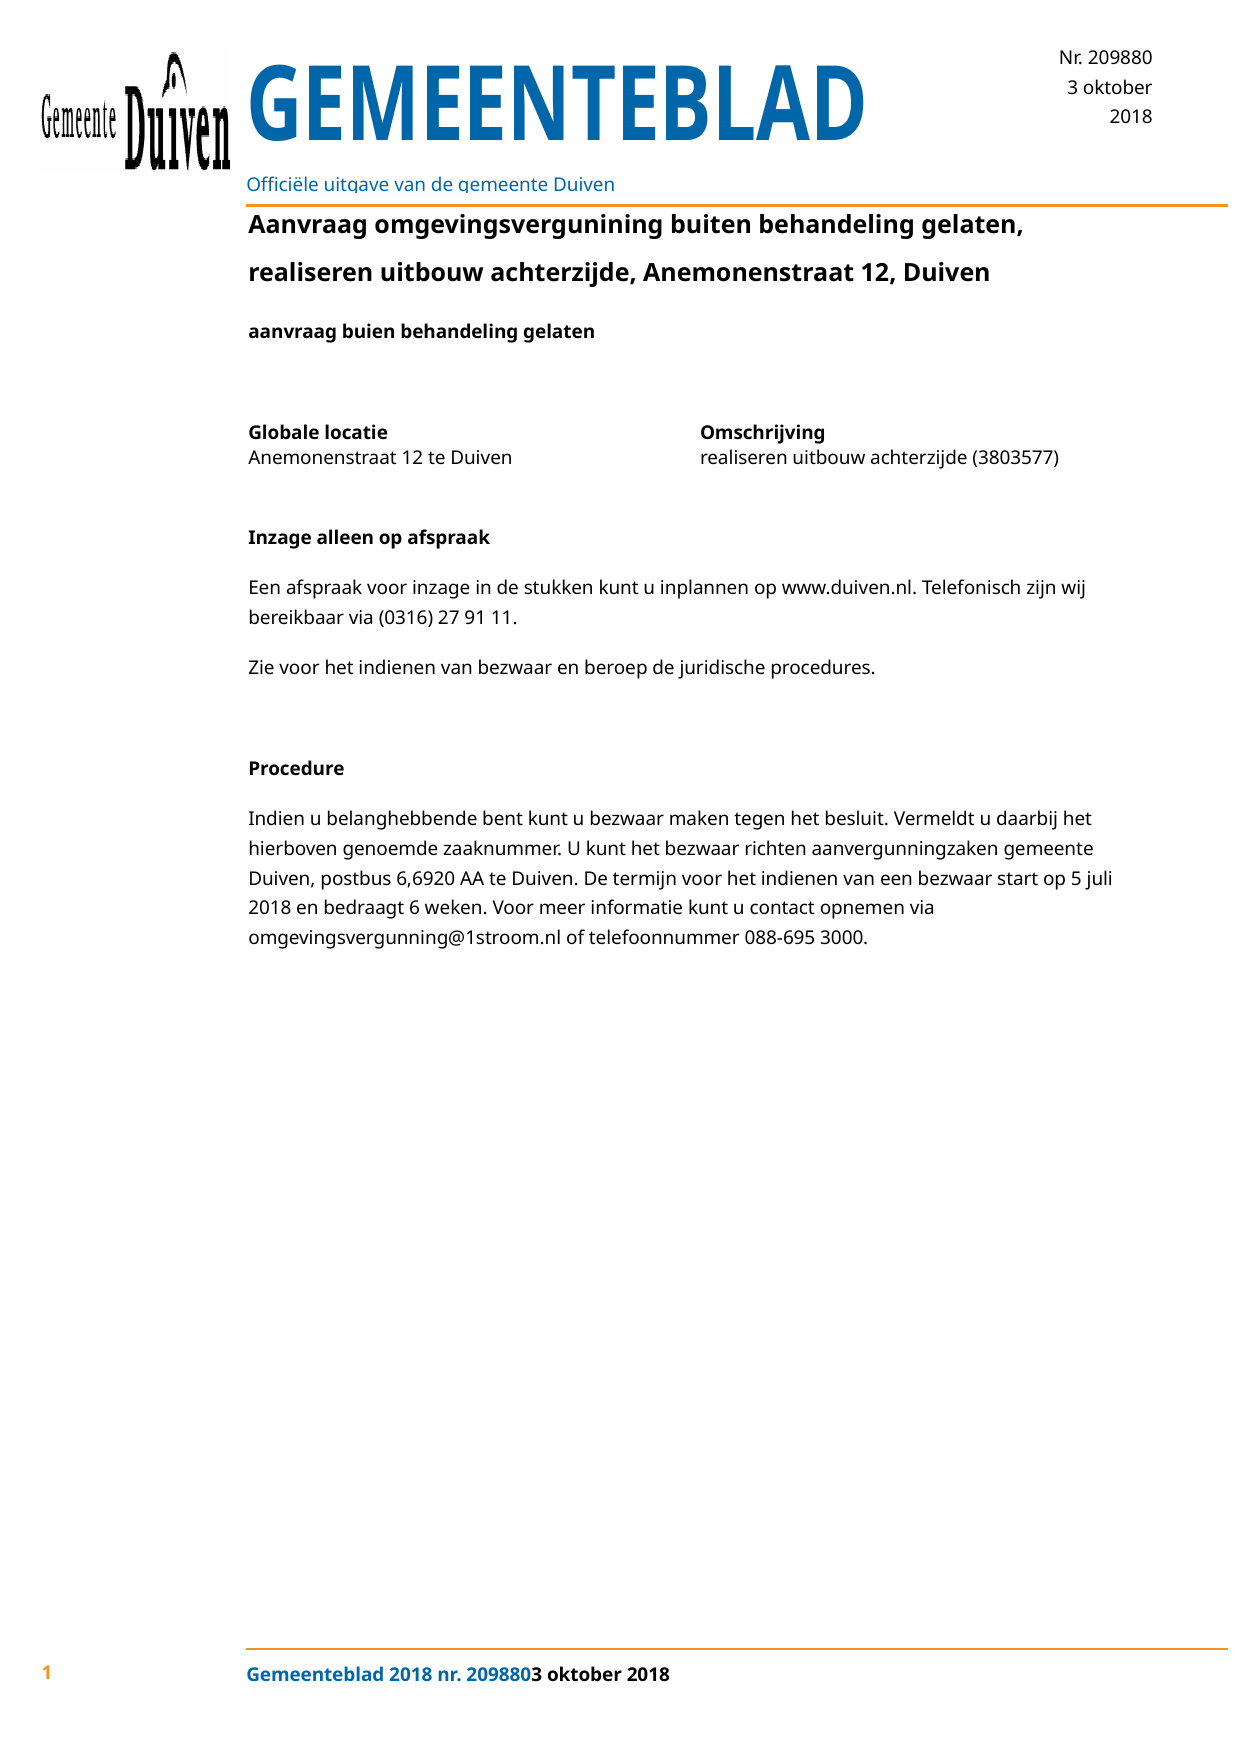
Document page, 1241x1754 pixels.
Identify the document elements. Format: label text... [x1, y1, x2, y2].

text Zie voor het indienen van bezwaar en beroep de juridische procedures. [248, 654, 1152, 680]
picture [41, 47, 231, 172]
table_cell Anemonenstraat 12 te Duiven [248, 445, 700, 470]
text Indien u belanghebbende bent kunt u bezwaar maken tegen het besluit. Vermeldt u daarbij het hierboven genoemde zaaknummer. U kunt het bezwaar richten aanvergunningzaken gemeente Duiven, postbus 6,6920 AA te Duiven. De termijn voor het indienen van een bezwaar start op 5 juli 2018 en bedraagt 6 weken. Voor meer informatie kunt u contact opnemen via omgevingsvergunning@1stroom.nl of telefoonnummer 088-695 3000. [248, 806, 1152, 950]
text Inzage alleen op afspraak [248, 524, 1152, 550]
text Aanvraag omgevingsvergunining buiten behandeling gelaten, realiseren uitbouw achterzijde, Anemonenstraat 12, Duiven [248, 207, 1152, 288]
text Een afspraak voor inzage in de stukken kunt u inplannen op www.duiven.nl. Telefonisch zijn wij bereikbaar via (0316) 27 91 11. [248, 574, 1152, 630]
table_header Globale locatie [248, 419, 700, 444]
text Procedure [248, 755, 1152, 781]
table_header Omschrijving [700, 419, 1152, 444]
table_cell realiseren uitbouw achterzijde (3803577) [700, 445, 1152, 470]
text aanvraag buien behandeling gelaten [248, 318, 1152, 344]
